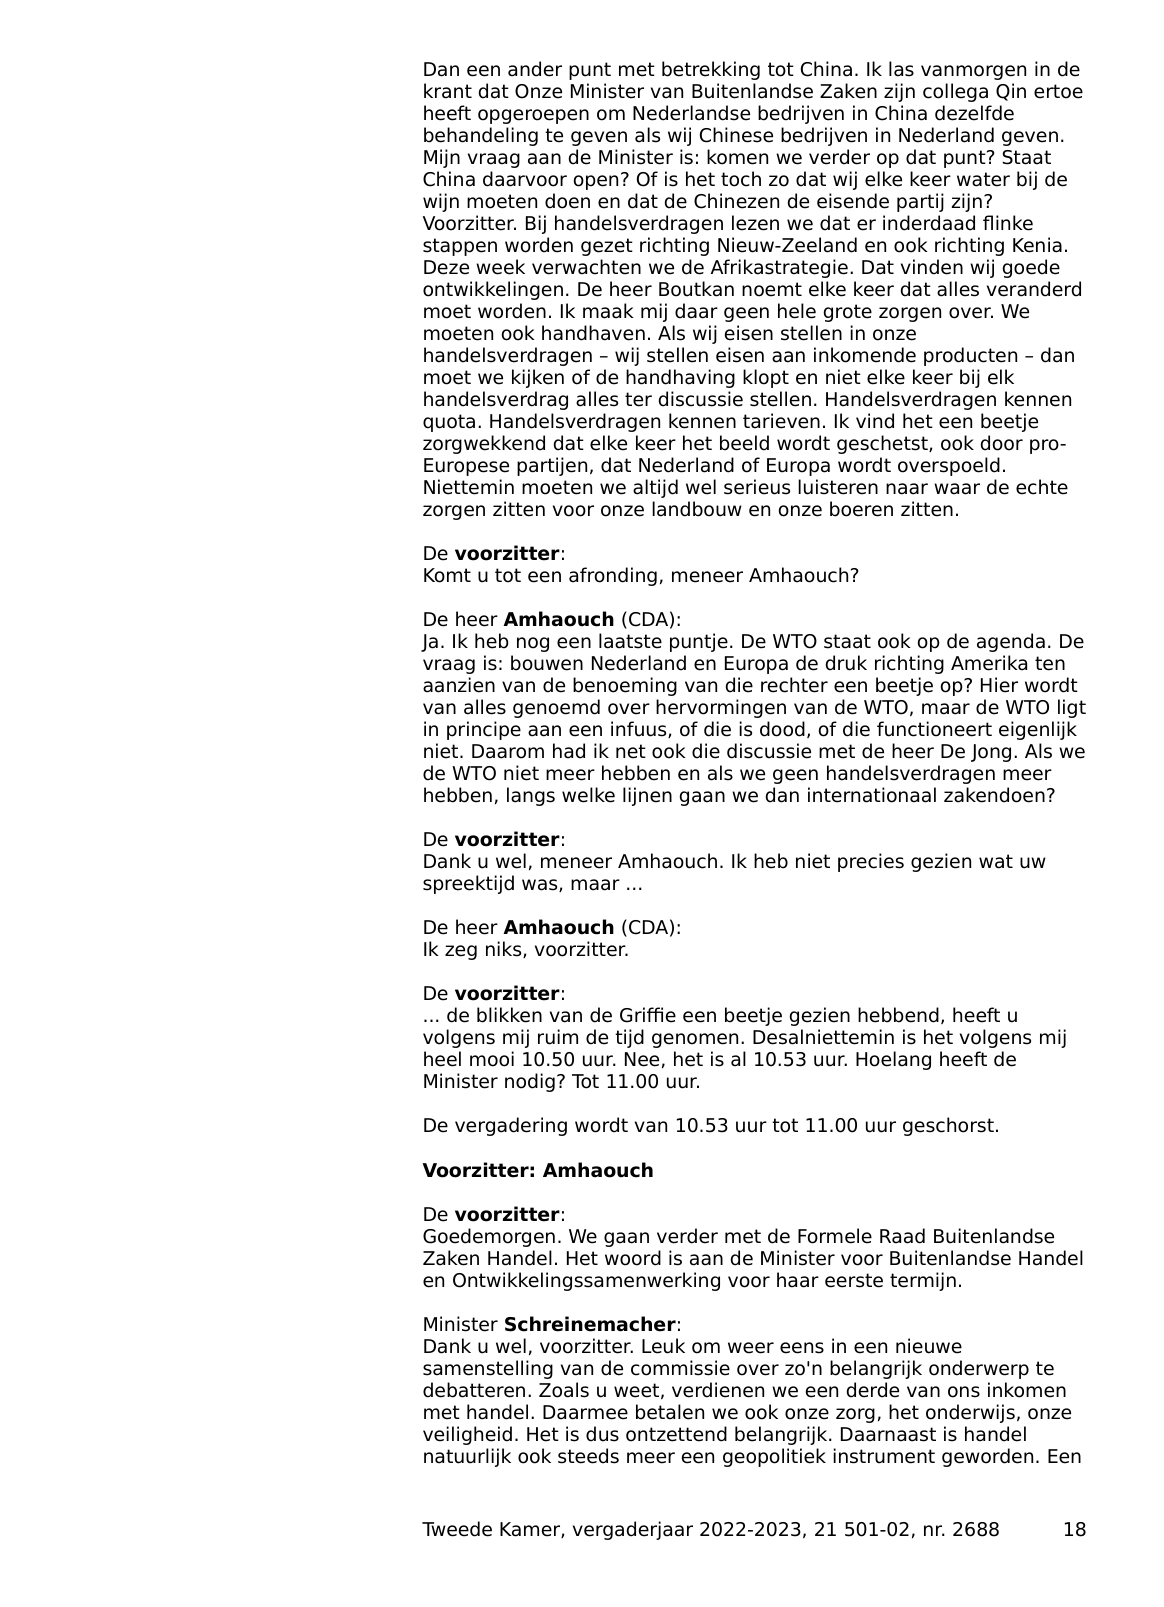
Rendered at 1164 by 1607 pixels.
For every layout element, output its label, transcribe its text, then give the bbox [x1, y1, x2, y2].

text Minister Schreinemacher: [422, 1314, 1087, 1336]
text Dank u wel, meneer Amhaouch. Ik heb niet precies gezien wat uw spreektijd was, maar ... [422, 851, 1087, 895]
text Ja. Ik heb nog een laatste puntje. De WTO staat ook op de agenda. De vraag is: bouwen Nederland en Europa de druk richting Amerika ten aanzien van de benoeming van die rechter een beetje op? Hier wordt van alles genoemd over hervormingen van de WTO, maar de WTO ligt in principe aan een infuus, of die is dood, of die functioneert eigenlijk niet. Daarom had ik net ook die discussie met de heer De Jong. Als we de WTO niet meer hebben en als we geen handelsverdragen meer hebben, langs welke lijnen gaan we dan internationaal zakendoen? [422, 631, 1087, 807]
text Komt u tot een afronding, meneer Amhaouch? [422, 565, 1087, 587]
text ... de blikken van de Griffie een beetje gezien hebbend, heeft u volgens mij ruim de tijd genomen. Desalniettemin is het volgens mij heel mooi 10.50 uur. Nee, het is al 10.53 uur. Hoelang heeft de Minister nodig? Tot 11.00 uur. [422, 1005, 1087, 1093]
text Dan een ander punt met betrekking tot China. Ik las vanmorgen in de krant dat Onze Minister van Buitenlandse Zaken zijn collega Qin ertoe heeft opgeroepen om Nederlandse bedrijven in China dezelfde behandeling te geven als wij Chinese bedrijven in Nederland geven. Mijn vraag aan de Minister is: komen we verder op dat punt? Staat China daarvoor open? Of is het toch zo dat wij elke keer water bij de wijn moeten doen en dat de Chinezen de eisende partij zijn? [422, 59, 1087, 213]
text De voorzitter: [422, 1204, 1087, 1226]
text De voorzitter: [422, 983, 1087, 1005]
text Ik zeg niks, voorzitter. [422, 939, 1087, 961]
text Voorzitter. Bij handelsverdragen lezen we dat er inderdaad flinke stappen worden gezet richting Nieuw-Zeeland en ook richting Kenia. Deze week verwachten we de Afrikastrategie. Dat vinden wij goede ontwikkelingen. De heer Boutkan noemt elke keer dat alles veranderd moet worden. Ik maak mij daar geen hele grote zorgen over. We moeten ook handhaven. Als wij eisen stellen in onze handelsverdragen – wij stellen eisen aan inkomende producten – dan moet we kijken of de handhaving klopt en niet elke keer bij elk handelsverdrag alles ter discussie stellen. Handelsverdragen kennen quota. Handelsverdragen kennen tarieven. Ik vind het een beetje zorgwekkend dat elke keer het beeld wordt geschetst, ook door pro-Europese partijen, dat Nederland of Europa wordt overspoeld. Niettemin moeten we altijd wel serieus luisteren naar waar de echte zorgen zitten voor onze landbouw en onze boeren zitten. [422, 213, 1087, 521]
text De heer Amhaouch (CDA): [422, 609, 1087, 631]
subtitle Voorzitter: Amhaouch [422, 1159, 1087, 1181]
text De voorzitter: [422, 543, 1087, 565]
text De heer Amhaouch (CDA): [422, 917, 1087, 939]
text De voorzitter: [422, 829, 1087, 851]
text De vergadering wordt van 10.53 uur tot 11.00 uur geschorst. [422, 1115, 1087, 1137]
text Dank u wel, voorzitter. Leuk om weer eens in een nieuwe samenstelling van de commissie over zo'n belangrijk onderwerp te debatteren. Zoals u weet, verdienen we een derde van ons inkomen met handel. Daarmee betalen we ook onze zorg, het onderwijs, onze veiligheid. Het is dus ontzettend belangrijk. Daarnaast is handel natuurlijk ook steeds meer een geopolitiek instrument geworden. Een [422, 1336, 1087, 1468]
text Goedemorgen. We gaan verder met de Formele Raad Buitenlandse Zaken Handel. Het woord is aan de Minister voor Buitenlandse Handel en Ontwikkelingssamenwerking voor haar eerste termijn. [422, 1226, 1087, 1292]
